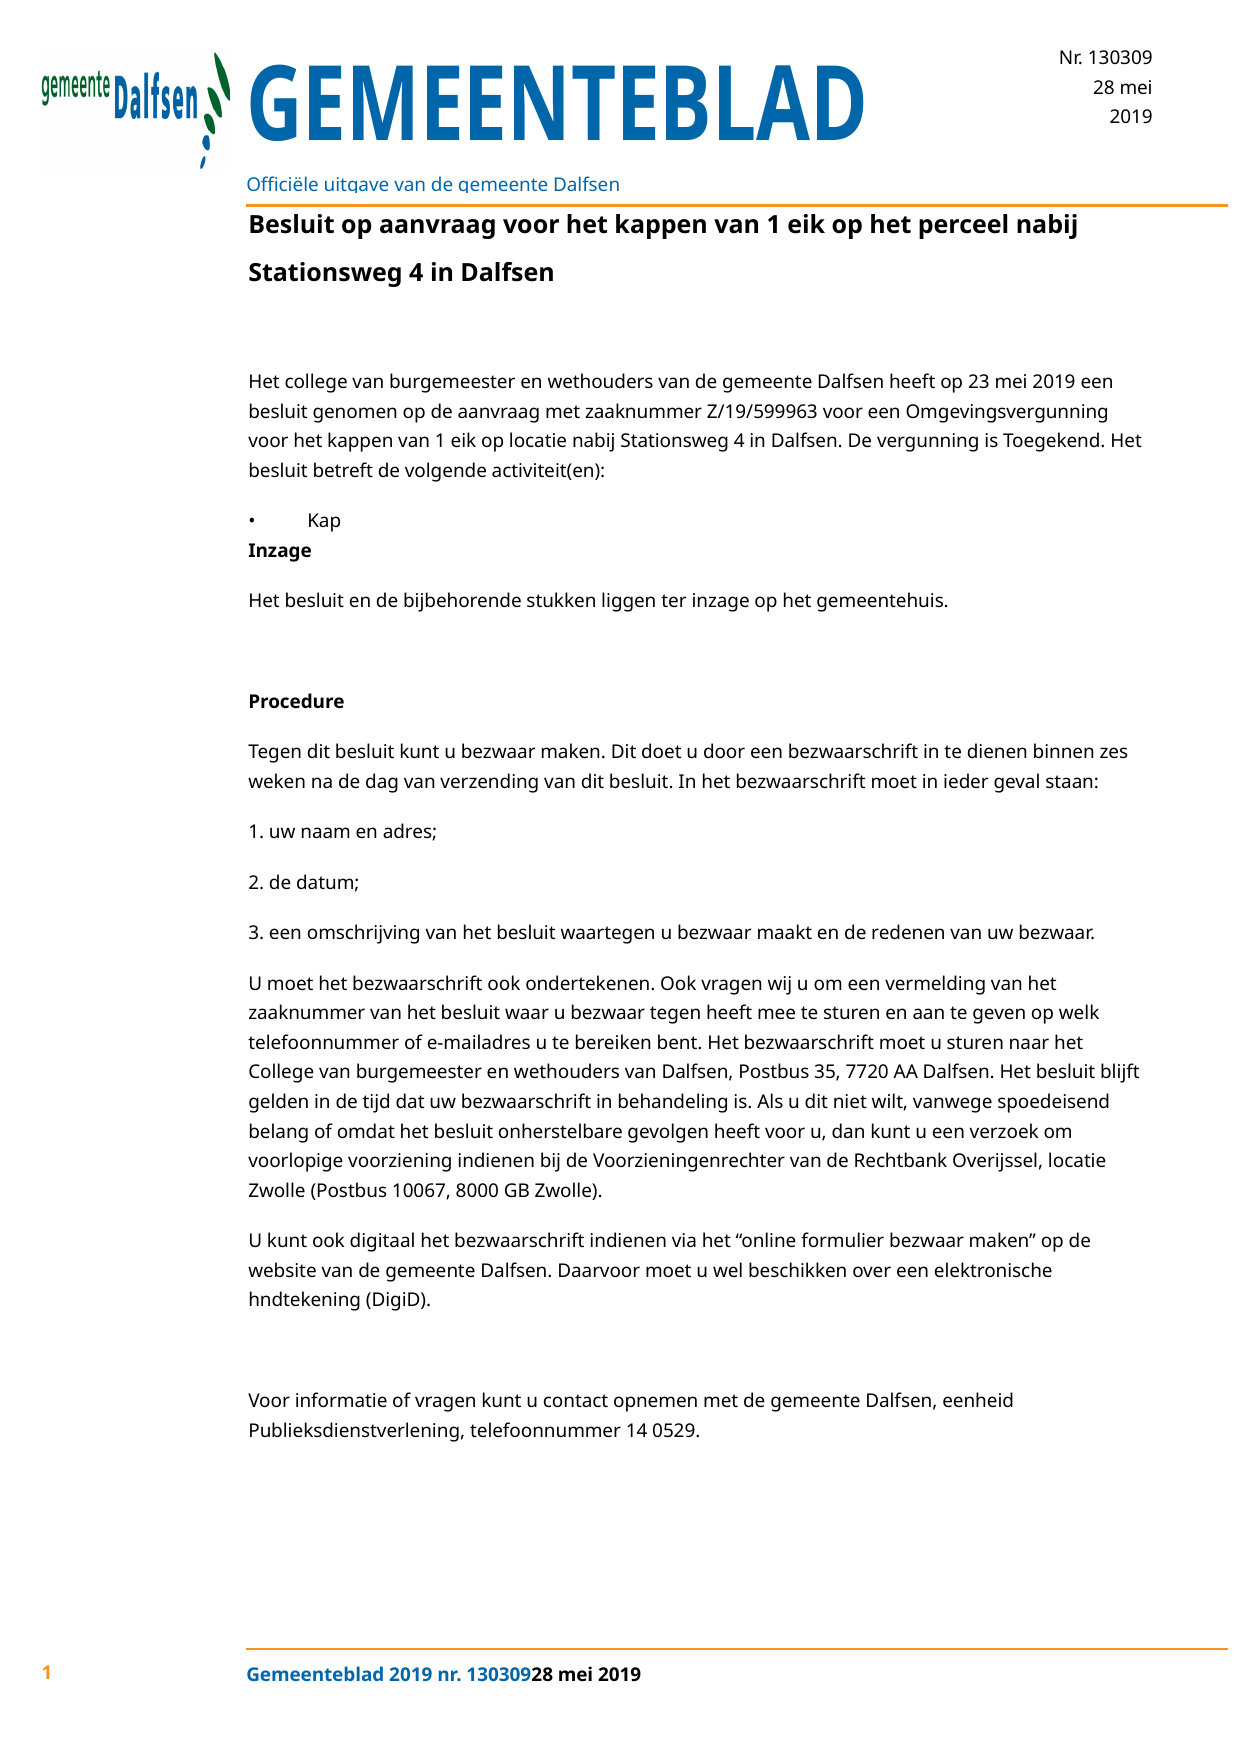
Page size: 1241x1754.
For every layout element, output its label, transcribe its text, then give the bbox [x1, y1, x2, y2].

text Besluit op aanvraag voor het kappen van 1 eik op het perceel nabij Stationsweg 4 in Dalfsen [248, 207, 1152, 288]
text Het besluit en de bijbehorende stukken liggen ter inzage op het gemeentehuis. [248, 587, 1152, 613]
text 1. uw naam en adres; [248, 819, 1152, 844]
text Inzage [248, 537, 1152, 563]
text 2. de datum; [248, 869, 1152, 895]
picture [41, 47, 231, 172]
list Kap [248, 507, 1152, 533]
text Tegen dit besluit kunt u bezwaar maken. Dit doet u door een bezwaarschrift in te dienen binnen zes weken na de dag van verzending van dit besluit. In het bezwaarschrift moet in ieder geval staan: [248, 739, 1152, 794]
text 3. een omschrijving van het besluit waartegen u bezwaar maakt en de redenen van uw bezwaar. [248, 919, 1152, 945]
text Het college van burgemeester en wethouders van de gemeente Dalfsen heeft op 23 mei 2019 een besluit genomen op de aanvraag met zaaknummer Z/19/599963 voor een Omgevingsvergunning voor het kappen van 1 eik op locatie nabij Stationsweg 4 in Dalfsen. De vergunning is Toegekend. Het besluit betreft de volgende activiteit(en): [248, 368, 1152, 483]
text Voor informatie of vragen kunt u contact opnemen met de gemeente Dalfsen, eenheid Publieksdienstverlening, telefoonnummer 14 0529. [248, 1387, 1152, 1443]
text U kunt ook digitaal het bezwaarschrift indienen via het “online formulier bezwaar maken” op de website van de gemeente Dalfsen. Daarvoor moet u wel beschikken over een elektronische hndtekening (DigiD). [248, 1227, 1152, 1312]
text Procedure [248, 688, 1152, 714]
text U moet het bezwaarschrift ook ondertekenen. Ook vragen wij u om een vermelding van het zaaknummer van het besluit waar u bezwaar tegen heeft mee te sturen en aan te geven op welk telefoonnummer of e-mailadres u te bereiken bent. Het bezwaarschrift moet u sturen naar het College van burgemeester en wethouders van Dalfsen, Postbus 35, 7720 AA Dalfsen. Het besluit blijft gelden in de tijd dat uw bezwaarschrift in behandeling is. Als u dit niet wilt, vanwege spoedeisend belang of omdat het besluit onherstelbare gevolgen heeft voor u, dan kunt u een verzoek om voorlopige voorziening indienen bij de Voorzieningenrechter van de Rechtbank Overijssel, locatie Zwolle (Postbus 10067, 8000 GB Zwolle). [248, 970, 1152, 1203]
